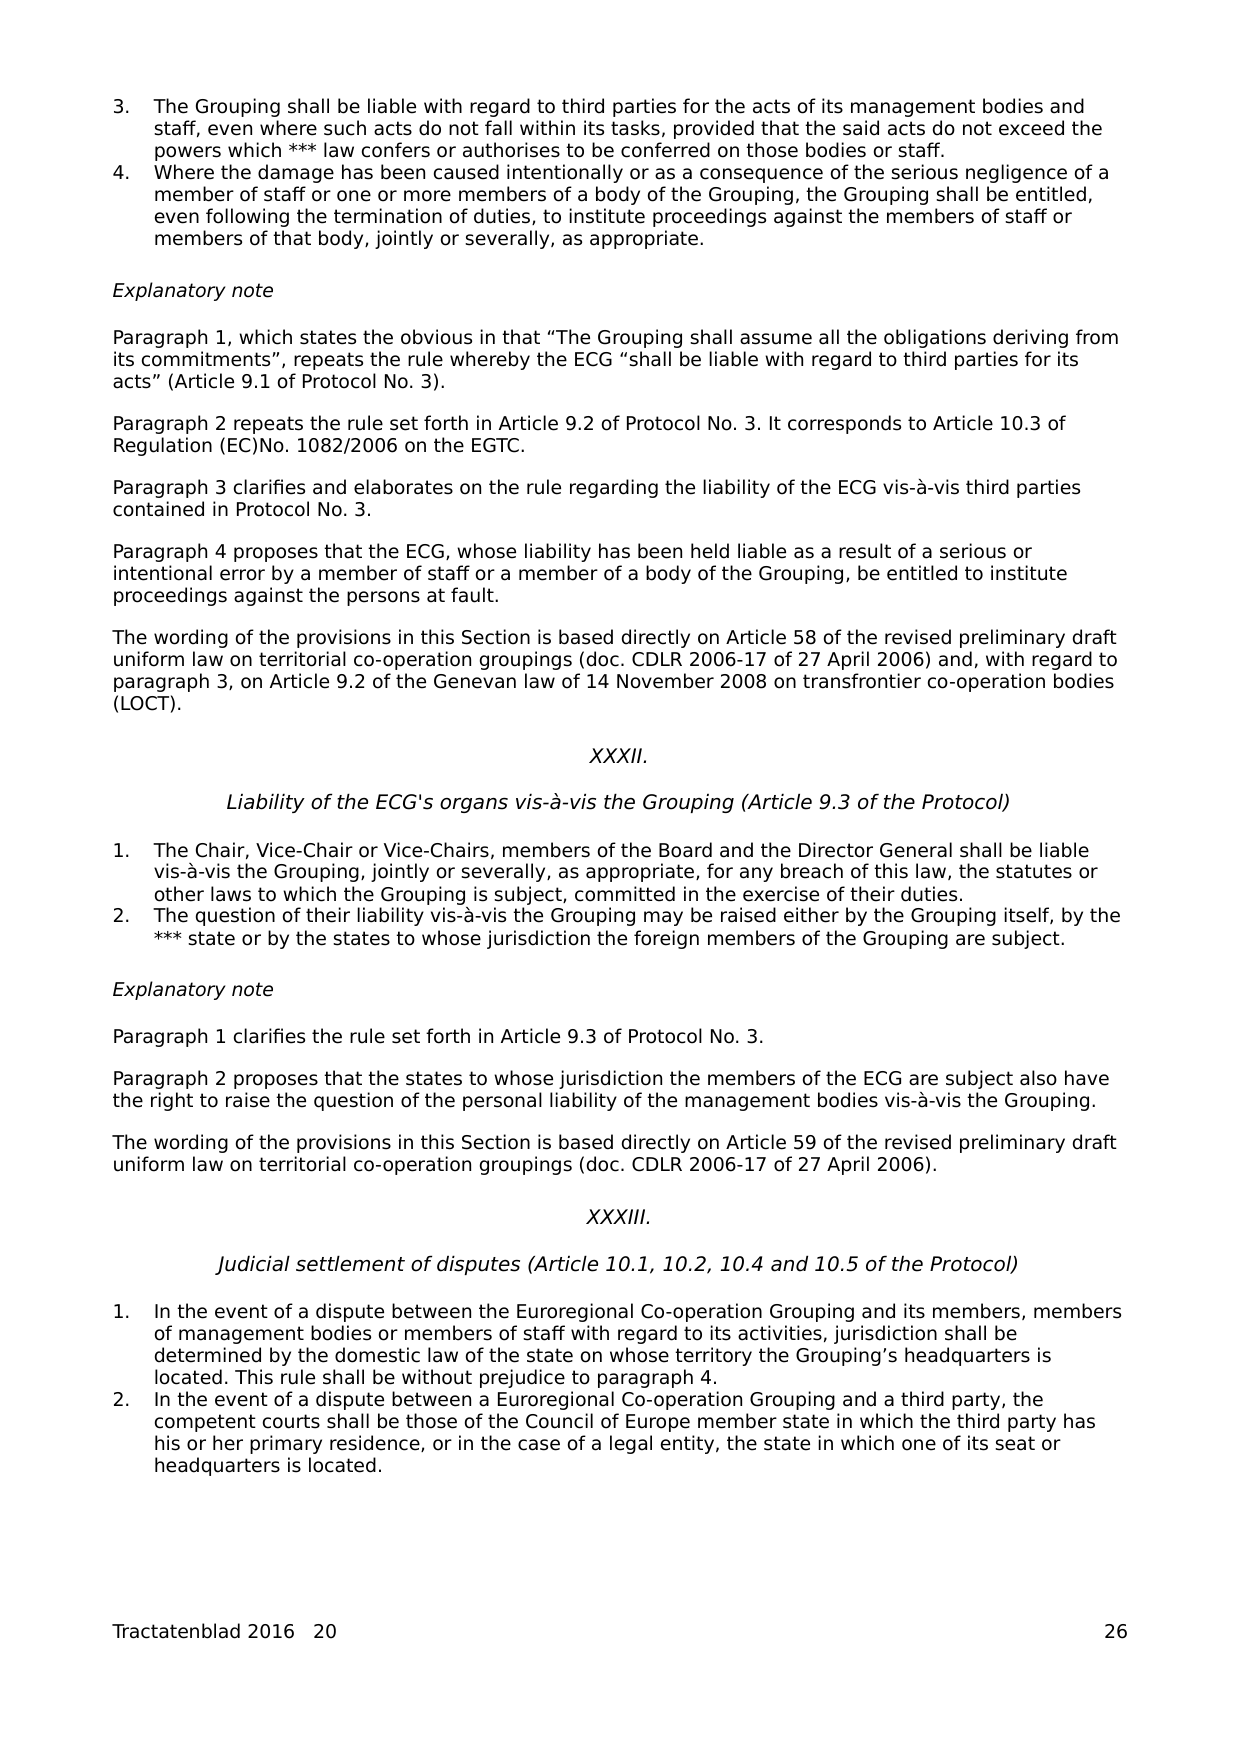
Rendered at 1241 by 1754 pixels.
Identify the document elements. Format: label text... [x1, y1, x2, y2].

text 1. The Chair, Vice-Chair or Vice-Chairs, members of the Board and the Director General shall be liable vis-à-vis the Grouping, jointly or severally, as appropriate, for any breach of this law, the statutes or other laws to which the Grouping is subject, committed in the exercise of their duties. [112, 839, 1128, 905]
subtitle XXXIII. Judicial settlement of disputes (Article 10.1, 10.2, 10.4 and 10.5 of the Protocol) [112, 1206, 1128, 1276]
text The wording of the provisions in this Section is based directly on Article 58 of the revised preliminary draft uniform law on territorial co-operation groupings (doc. CDLR 2006-17 of 27 April 2006) and, with regard to paragraph 3, on Article 9.2 of the Genevan law of 14 November 2008 on transfrontier co-operation bodies (LOCT). [112, 627, 1128, 714]
subtitle XXXII. Liability of the ECG's organs vis-à-vis the Grouping (Article 9.3 of the Protocol) [112, 744, 1128, 814]
text Paragraph 3 clarifies and elaborates on the rule regarding the liability of the ECG vis-à-vis third parties contained in Protocol No. 3. [112, 477, 1128, 521]
subtitle Explanatory note [112, 280, 1128, 302]
subtitle Explanatory note [112, 979, 1128, 1001]
text Paragraph 1, which states the obvious in that “The Grouping shall assume all the obligations deriving from its commitments”, repeats the rule whereby the ECG “shall be liable with regard to third parties for its acts” (Article 9.1 of Protocol No. 3). [112, 327, 1128, 393]
text Paragraph 2 proposes that the states to whose jurisdiction the members of the ECG are subject also have the right to raise the question of the personal liability of the management bodies vis-à-vis the Grouping. [112, 1068, 1128, 1112]
text 2. The question of their liability vis-à-vis the Grouping may be raised either by the Grouping itself, by the *** state or by the states to whose jurisdiction the foreign members of the Grouping are subject. [112, 905, 1128, 949]
text The wording of the provisions in this Section is based directly on Article 59 of the revised preliminary draft uniform law on territorial co-operation groupings (doc. CDLR 2006-17 of 27 April 2006). [112, 1132, 1128, 1176]
text Paragraph 2 repeats the rule set forth in Article 9.2 of Protocol No. 3. It corresponds to Article 10.3 of Regulation (EC)No. 1082/2006 on the EGTC. [112, 413, 1128, 457]
text 4. Where the damage has been caused intentionally or as a consequence of the serious negligence of a member of staff or one or more members of a body of the Grouping, the Grouping shall be entitled, even following the termination of duties, to institute proceedings against the members of staff or members of that body, jointly or severally, as appropriate. [112, 162, 1128, 250]
text Paragraph 1 clarifies the rule set forth in Article 9.3 of Protocol No. 3. [112, 1026, 1128, 1048]
text 1. In the event of a dispute between the Euroregional Co-operation Grouping and its members, members of management bodies or members of staff with regard to its activities, jurisdiction shall be determined by the domestic law of the state on whose territory the Grouping’s headquarters is located. This rule shall be without prejudice to paragraph 4. [112, 1301, 1128, 1389]
text 2. In the event of a dispute between a Euroregional Co-operation Grouping and a third party, the competent courts shall be those of the Council of Europe member state in which the third party has his or her primary residence, or in the case of a legal entity, the state in which one of its seat or headquarters is located. [112, 1389, 1128, 1477]
text Paragraph 4 proposes that the ECG, whose liability has been held liable as a result of a serious or intentional error by a member of staff or a member of a body of the Grouping, be entitled to institute proceedings against the persons at fault. [112, 541, 1128, 607]
text 3. The Grouping shall be liable with regard to third parties for the acts of its management bodies and staff, even where such acts do not fall within its tasks, provided that the said acts do not exceed the powers which *** law confers or authorises to be conferred on those bodies or staff. [112, 96, 1128, 162]
